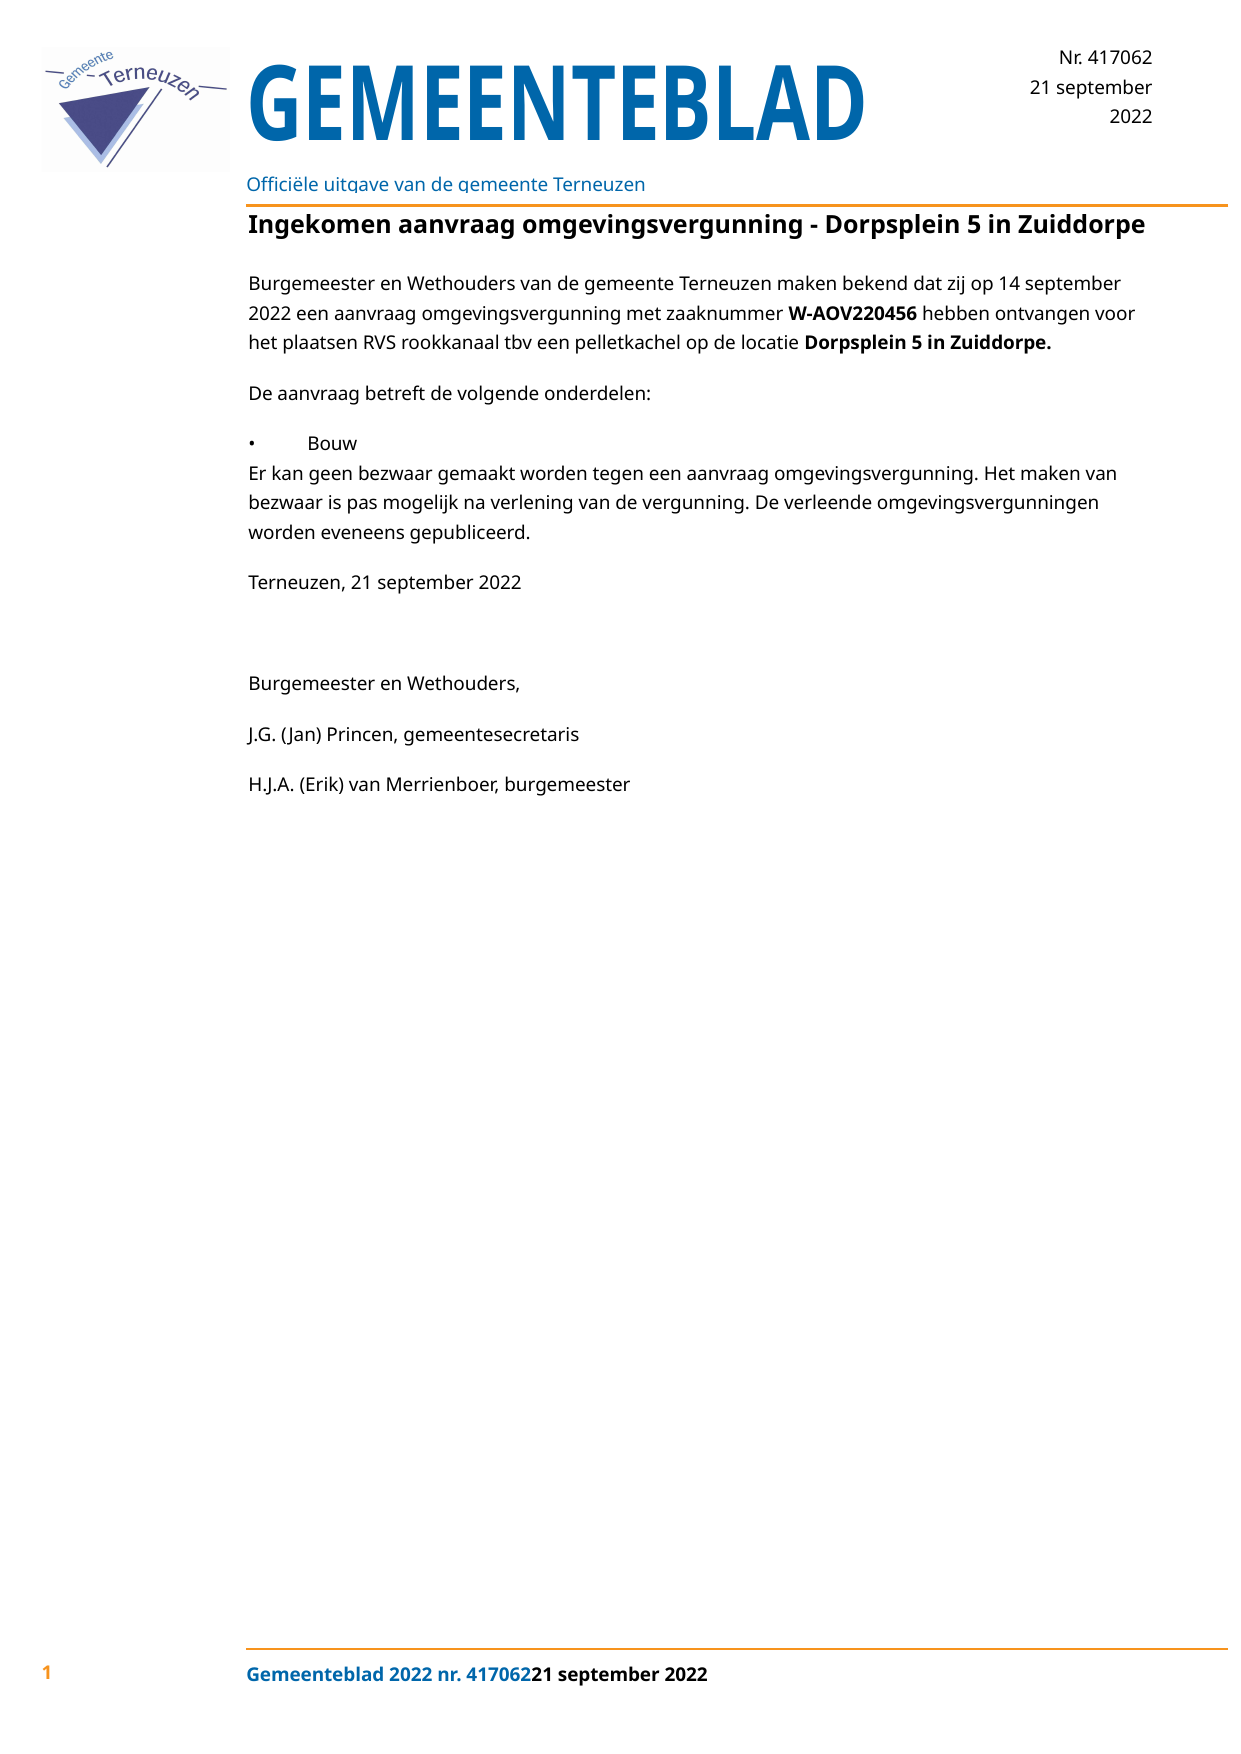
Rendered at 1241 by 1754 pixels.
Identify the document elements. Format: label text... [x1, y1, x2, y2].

text De aanvraag betreft de volgende onderdelen: [248, 380, 1152, 406]
picture [41, 47, 231, 172]
text J.G. (Jan) Princen, gemeentesecretaris [248, 721, 1152, 746]
text Terneuzen, 21 september 2022 [248, 569, 1152, 595]
text Burgemeester en Wethouders, [248, 670, 1152, 696]
text H.J.A. (Erik) van Merrienboer, burgemeester [248, 771, 1152, 797]
text Burgemeester en Wethouders van de gemeente Terneuzen maken bekend dat zij op 14 september 2022 een aanvraag omgevingsvergunning met zaaknummer W-AOV220456 hebben ontvangen voor het plaatsen RVS rookkanaal tbv een pelletkachel op de locatie Dorpsplein 5 in Zuiddorpe. [248, 270, 1152, 355]
text Ingekomen aanvraag omgevingsvergunning - Dorpsplein 5 in Zuiddorpe [248, 207, 1152, 241]
list Bouw [248, 430, 1152, 456]
text Er kan geen bezwaar gemaakt worden tegen een aanvraag omgevingsvergunning. Het maken van bezwaar is pas mogelijk na verlening van de vergunning. De verleende omgevingsvergunningen worden eveneens gepubliceerd. [248, 460, 1152, 545]
